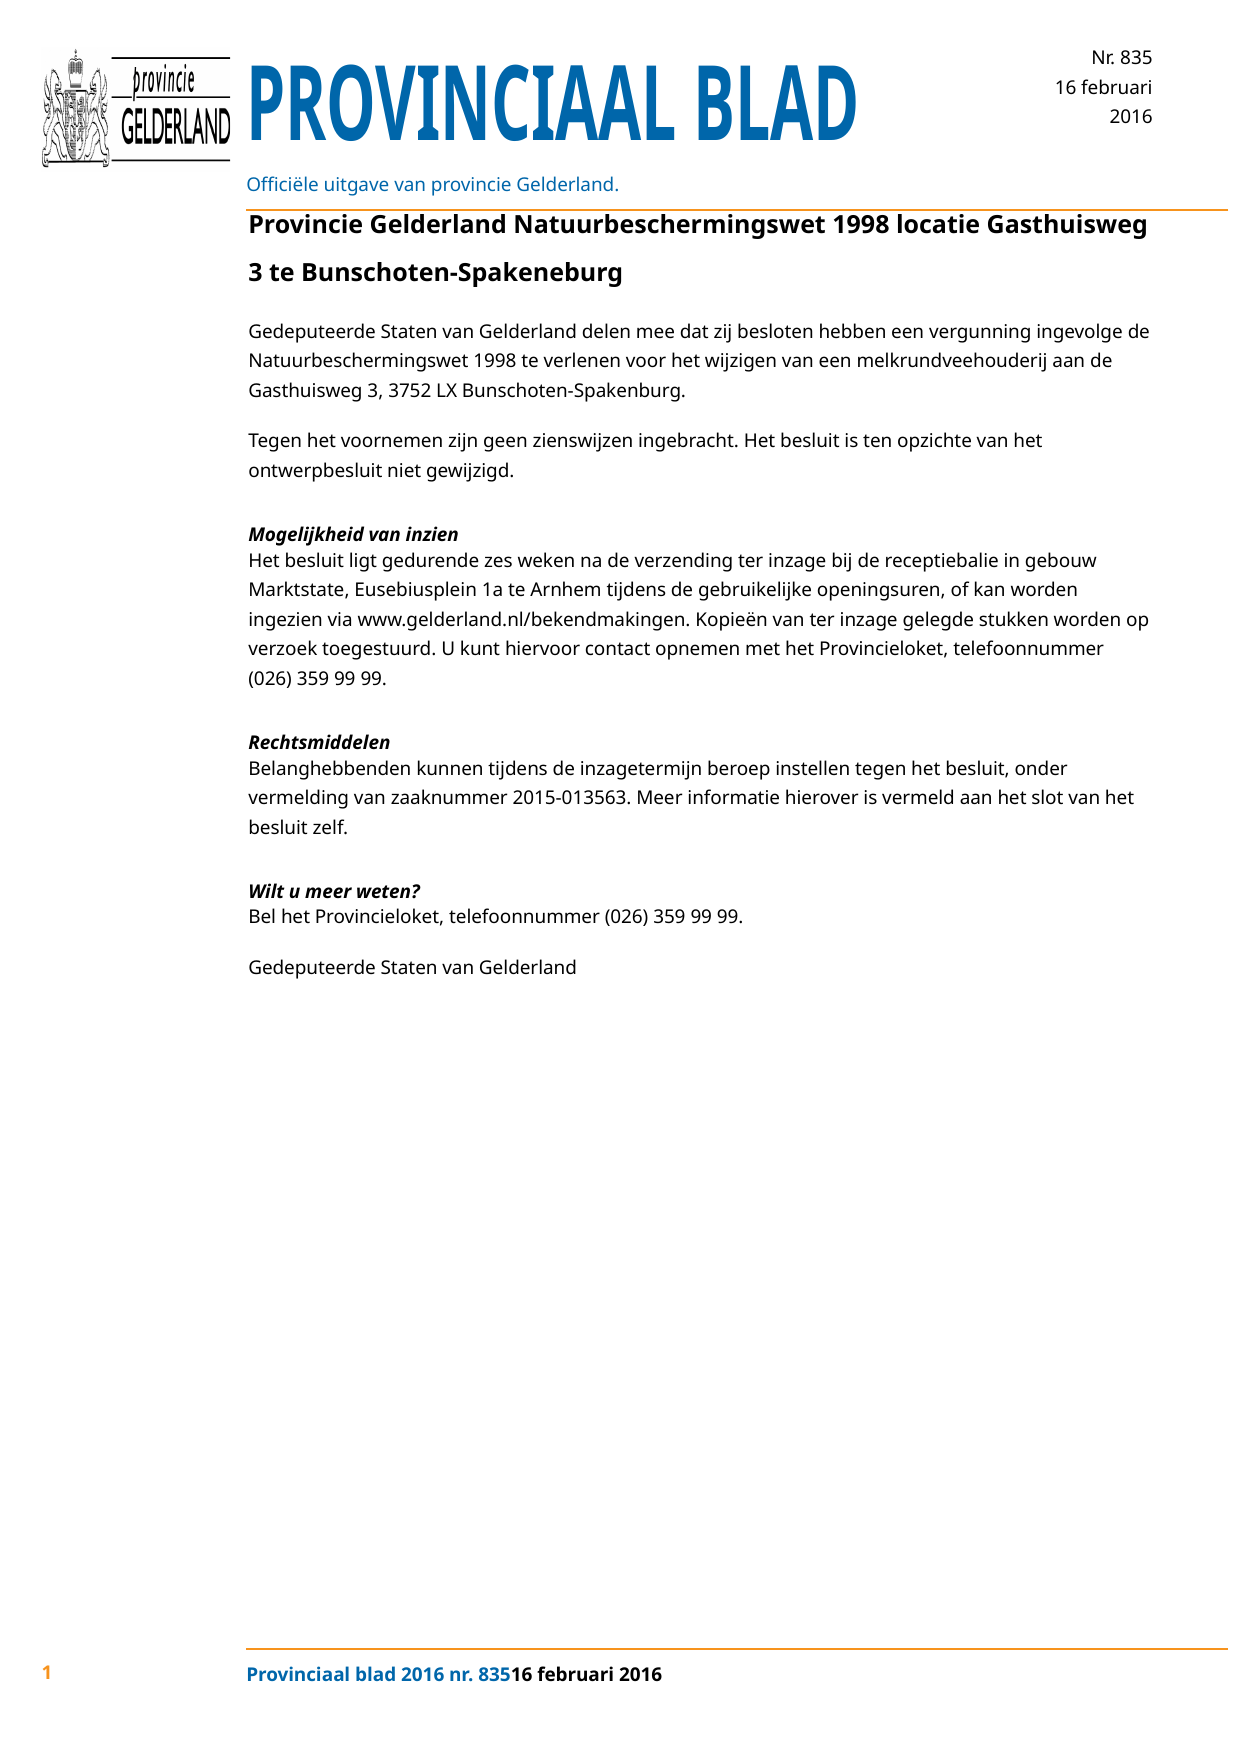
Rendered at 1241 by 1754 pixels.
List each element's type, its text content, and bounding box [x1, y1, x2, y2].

text Mogelijkheid van inzien [248, 521, 1152, 547]
picture [41, 47, 231, 172]
text Rechtsmiddelen [248, 729, 1152, 755]
text Gedeputeerde Staten van Gelderland delen mee dat zij besloten hebben een vergunning ingevolge de Natuurbeschermingswet 1998 te verlenen voor het wijzigen van een melkrundveehouderij aan de Gasthuisweg 3, 3752 LX Bunschoten-Spakenburg. [248, 318, 1152, 403]
text Belanghebbenden kunnen tijdens de inzagetermijn beroep instellen tegen het besluit, onder vermelding van zaaknummer 2015-013563. Meer informatie hierover is vermeld aan het slot van het besluit zelf. [248, 755, 1152, 840]
text Gedeputeerde Staten van Gelderland [248, 954, 1152, 980]
text Het besluit ligt gedurende zes weken na de verzending ter inzage bij de receptiebalie in gebouw Marktstate, Eusebiusplein 1a te Arnhem tijdens de gebruikelijke openingsuren, of kan worden ingezien via www.gelderland.nl/bekendmakingen. Kopieën van ter inzage gelegde stukken worden op verzoek toegestuurd. U kunt hiervoor contact opnemen met het Provincieloket, telefoonnummer (026) 359 99 99. [248, 547, 1152, 691]
text Tegen het voornemen zijn geen zienswijzen ingebracht. Het besluit is ten opzichte van het ontwerpbesluit niet gewijzigd. [248, 427, 1152, 483]
text Bel het Provincieloket, telefoonnummer (026) 359 99 99. [248, 904, 1152, 929]
text Wilt u meer weten? [248, 878, 1152, 904]
text Provincie Gelderland Natuurbeschermingswet 1998 locatie Gasthuisweg 3 te Bunschoten-Spakeneburg [248, 211, 1152, 288]
